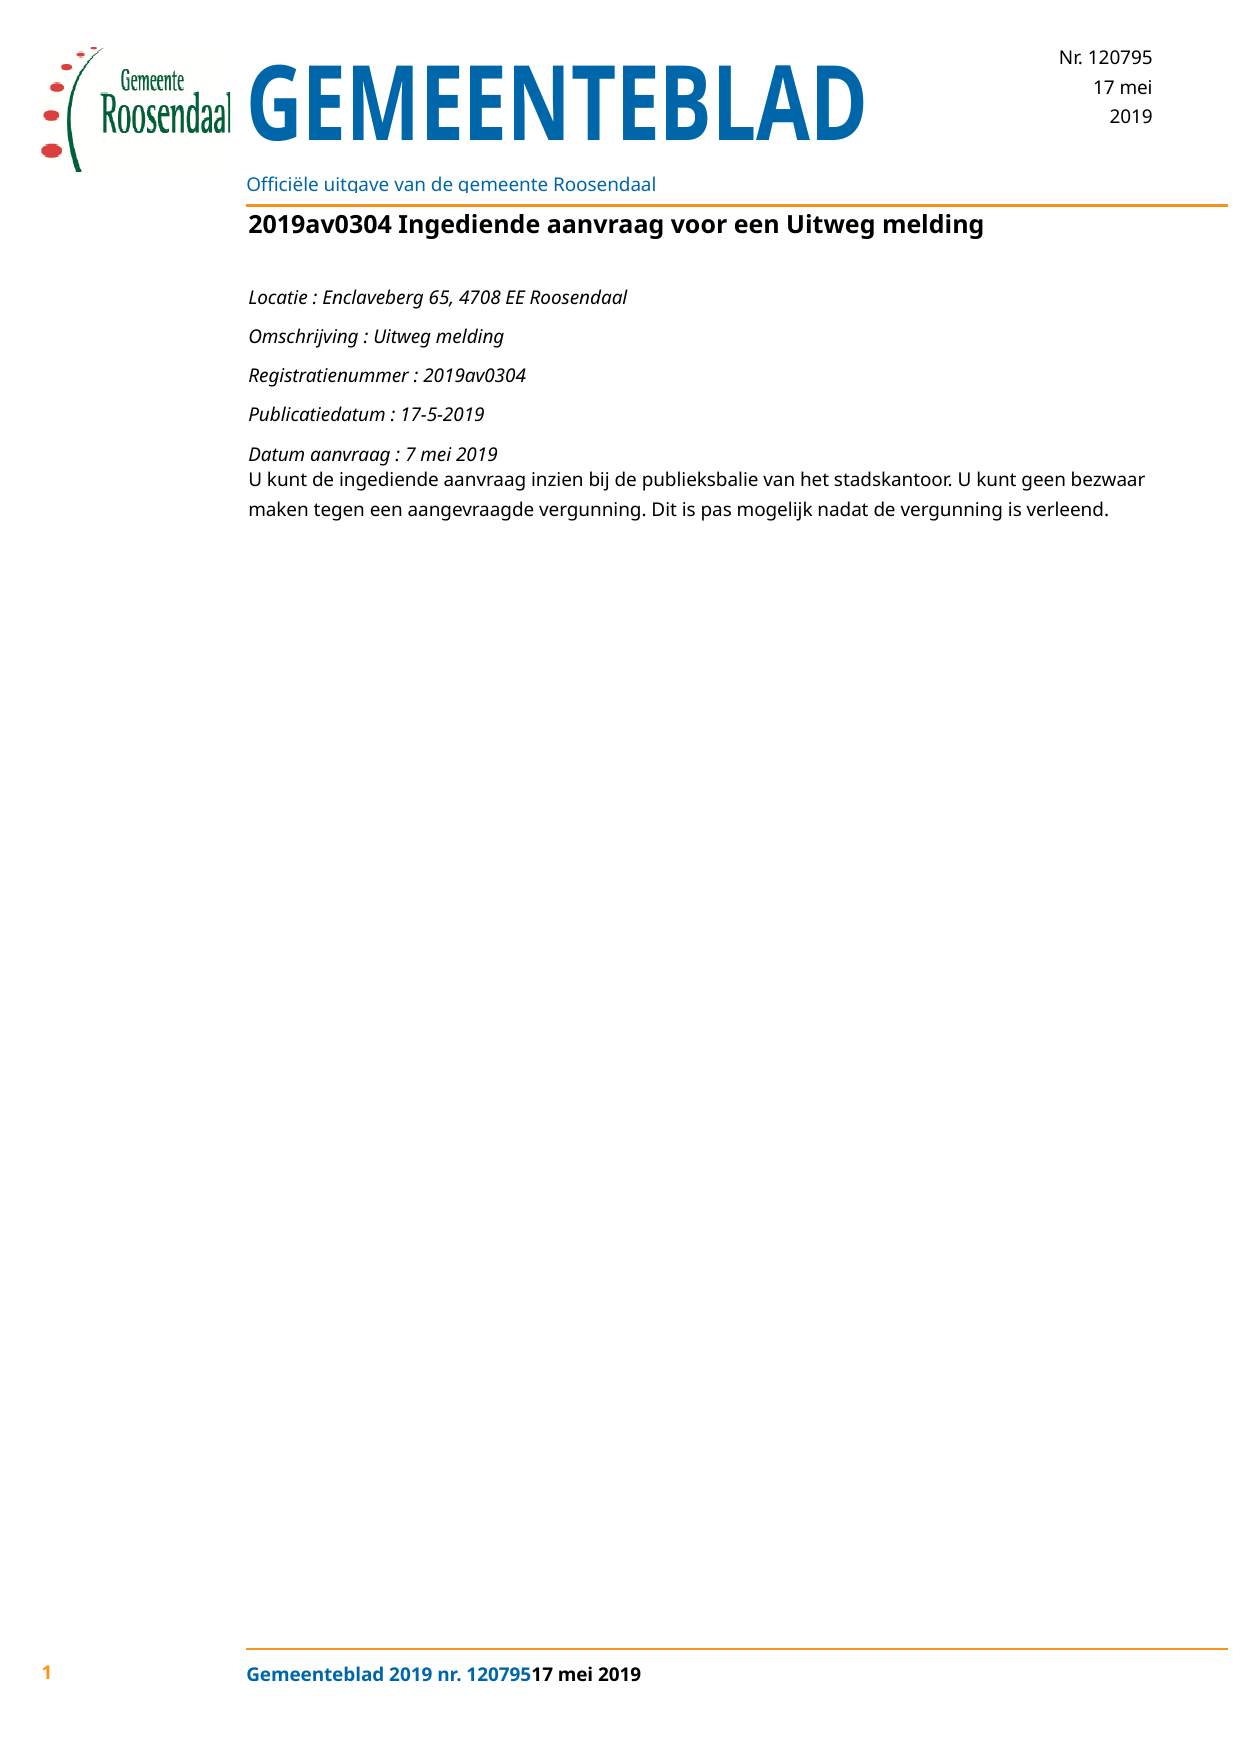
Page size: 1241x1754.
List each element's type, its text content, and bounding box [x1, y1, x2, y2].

picture [41, 47, 231, 172]
text Publicatiedatum : 17-5-2019 [248, 402, 1152, 427]
text Locatie : Enclaveberg 65, 4708 EE Roosendaal [248, 284, 1152, 309]
text Datum aanvraag : 7 mei 2019 [248, 441, 1152, 467]
text Registratienummer : 2019av0304 [248, 362, 1152, 388]
text U kunt de ingediende aanvraag inzien bij de publieksbalie van het stadskantoor. U kunt geen bezwaar maken tegen een aangevraagde vergunning. Dit is pas mogelijk nadat de vergunning is verleend. [248, 467, 1152, 522]
text Omschrijving : Uitweg melding [248, 323, 1152, 349]
text 2019av0304 Ingediende aanvraag voor een Uitweg melding [248, 207, 1152, 241]
